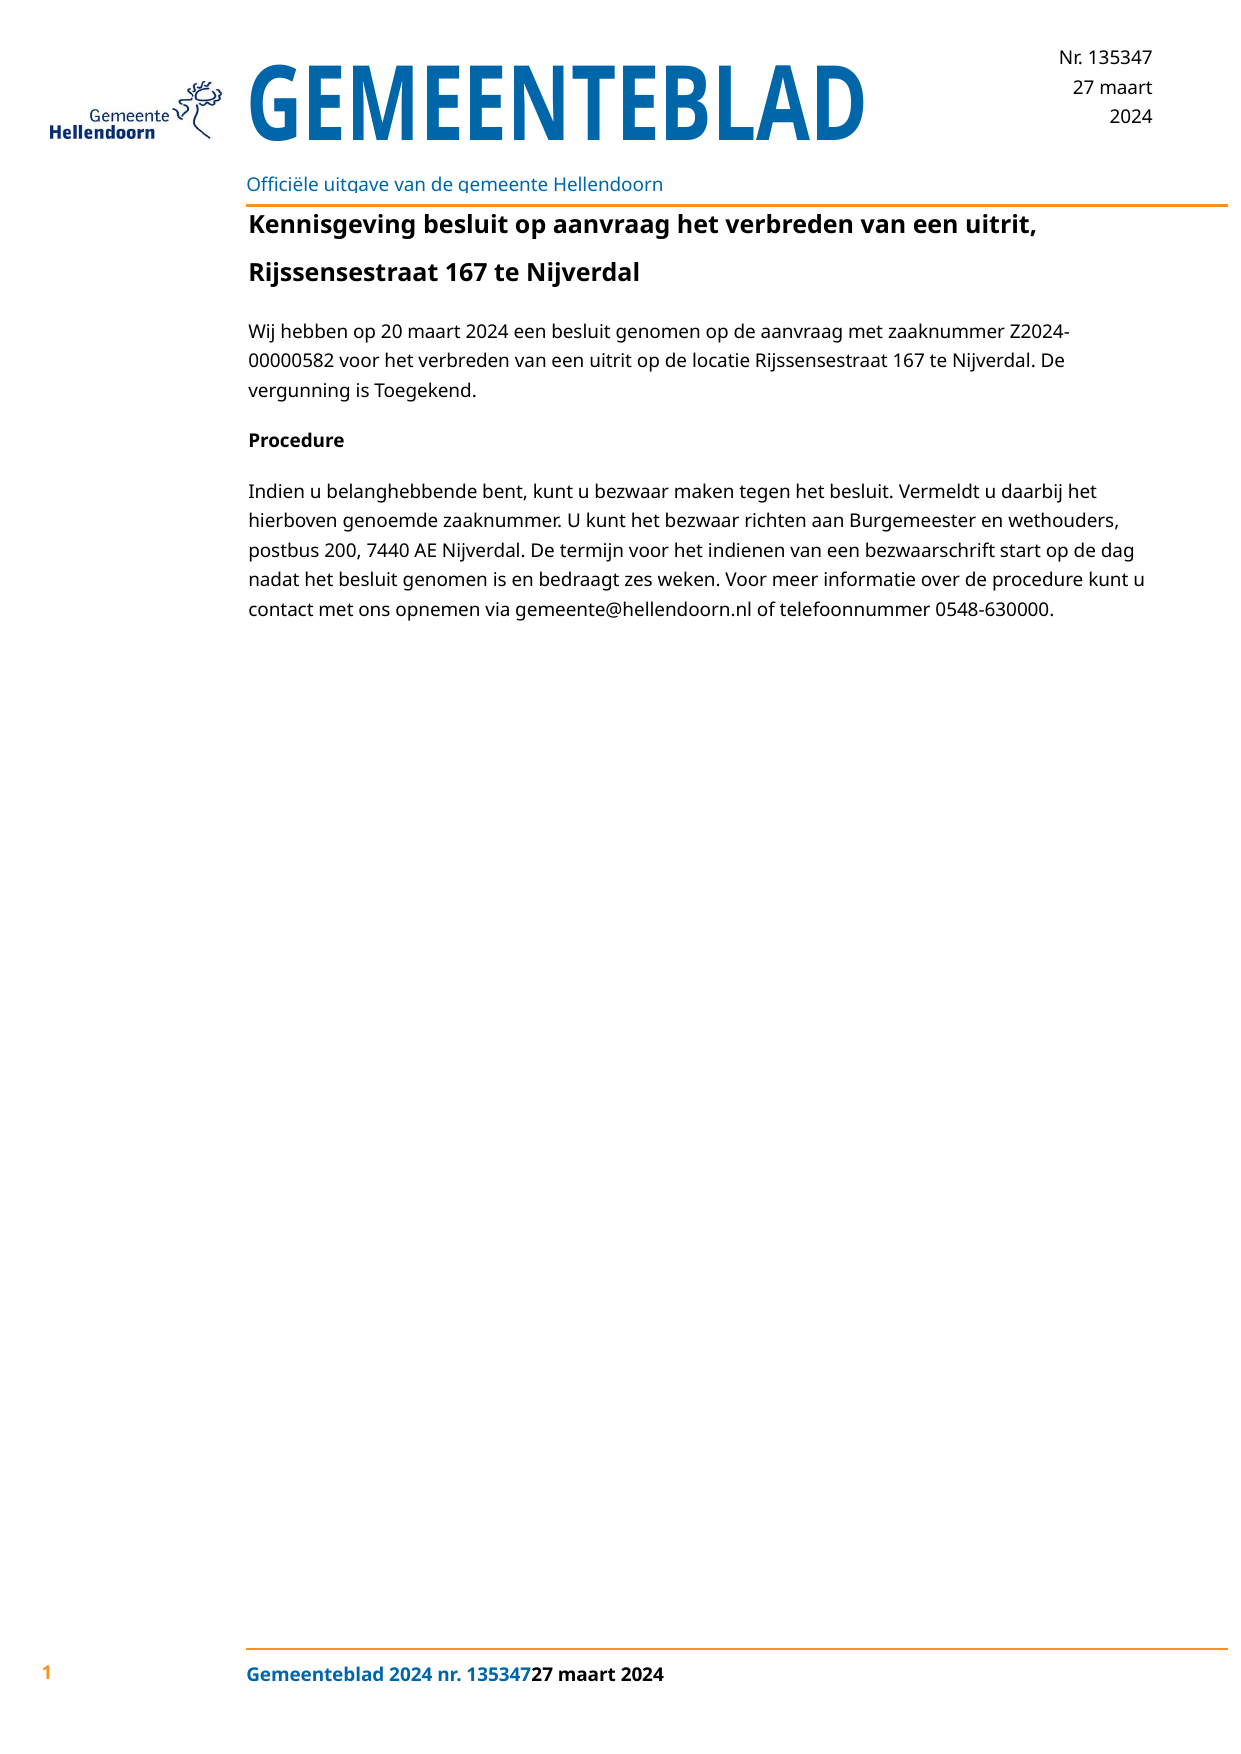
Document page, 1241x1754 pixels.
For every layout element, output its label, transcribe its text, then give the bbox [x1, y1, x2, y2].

text Wij hebben op 20 maart 2024 een besluit genomen op de aanvraag met zaaknummer Z2024-00000582 voor het verbreden van een uitrit op de locatie Rijssensestraat 167 te Nijverdal. De vergunning is Toegekend. [248, 318, 1152, 403]
text Kennisgeving besluit op aanvraag het verbreden van een uitrit, Rijssensestraat 167 te Nijverdal [248, 207, 1152, 288]
text Procedure [248, 427, 1152, 453]
picture [41, 47, 231, 172]
text Indien u belanghebbende bent, kunt u bezwaar maken tegen het besluit. Vermeldt u daarbij het hierboven genoemde zaaknummer. U kunt het bezwaar richten aan Burgemeester en wethouders, postbus 200, 7440 AE Nijverdal. De termijn voor het indienen van een bezwaarschrift start op de dag nadat het besluit genomen is en bedraagt zes weken. Voor meer informatie over de procedure kunt u contact met ons opnemen via gemeente@hellendoorn.nl of telefoonnummer 0548-630000. [248, 478, 1152, 622]
